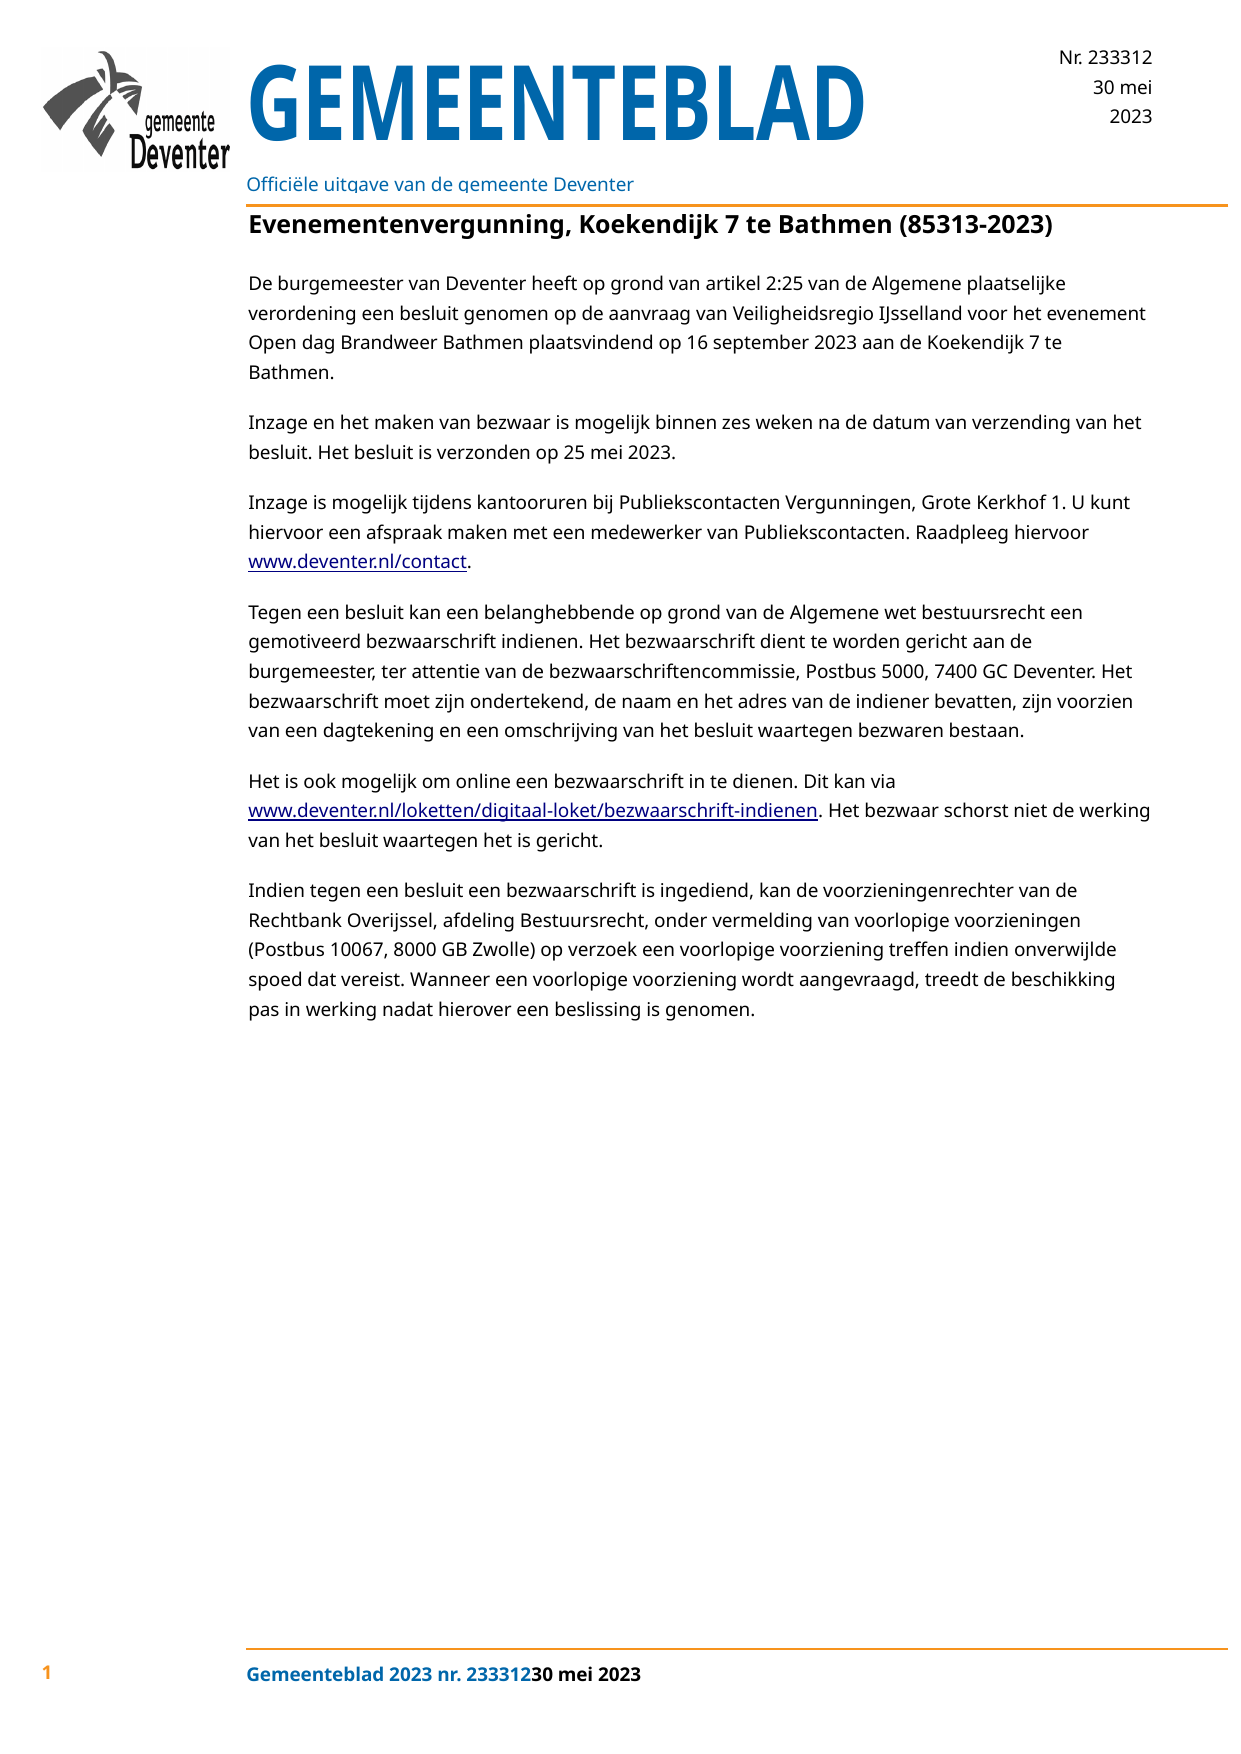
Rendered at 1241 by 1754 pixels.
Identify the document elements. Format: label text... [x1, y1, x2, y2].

text De burgemeester van Deventer heeft op grond van artikel 2:25 van de Algemene plaatselijke verordening een besluit genomen op de aanvraag van Veiligheidsregio IJsselland voor het evenement Open dag Brandweer Bathmen plaatsvindend op 16 september 2023 aan de Koekendijk 7 te Bathmen. [248, 270, 1152, 385]
text Evenementenvergunning, Koekendijk 7 te Bathmen (85313-2023) [248, 207, 1152, 241]
text Inzage is mogelijk tijdens kantooruren bij Publiekscontacten Vergunningen, Grote Kerkhof 1. U kunt hiervoor een afspraak maken met een medewerker van Publiekscontacten. Raadpleeg hiervoor www.deventer.nl/contact. [248, 489, 1152, 574]
picture [41, 47, 231, 172]
text Indien tegen een besluit een bezwaarschrift is ingediend, kan de voorzieningenrechter van de Rechtbank Overijssel, afdeling Bestuursrecht, onder vermelding van voorlopige voorzieningen (Postbus 10067, 8000 GB Zwolle) op verzoek een voorlopige voorziening treffen indien onverwijlde spoed dat vereist. Wanneer een voorlopige voorziening wordt aangevraagd, treedt de beschikking pas in werking nadat hierover een beslissing is genomen. [248, 877, 1152, 1021]
text Het is ook mogelijk om online een bezwaarschrift in te dienen. Dit kan via www.deventer.nl/loketten/digitaal-loket/bezwaarschrift-indienen. Het bezwaar schorst niet de werking van het besluit waartegen het is gericht. [248, 768, 1152, 853]
text Inzage en het maken van bezwaar is mogelijk binnen zes weken na de datum van verzending van het besluit. Het besluit is verzonden op 25 mei 2023. [248, 409, 1152, 465]
text Tegen een besluit kan een belanghebbende op grond van de Algemene wet bestuursrecht een gemotiveerd bezwaarschrift indienen. Het bezwaarschrift dient te worden gericht aan de burgemeester, ter attentie van de bezwaarschriftencommissie, Postbus 5000, 7400 GC Deventer. Het bezwaarschrift moet zijn ondertekend, de naam en het adres van de indiener bevatten, zijn voorzien van een dagtekening en een omschrijving van het besluit waartegen bezwaren bestaan. [248, 599, 1152, 743]
